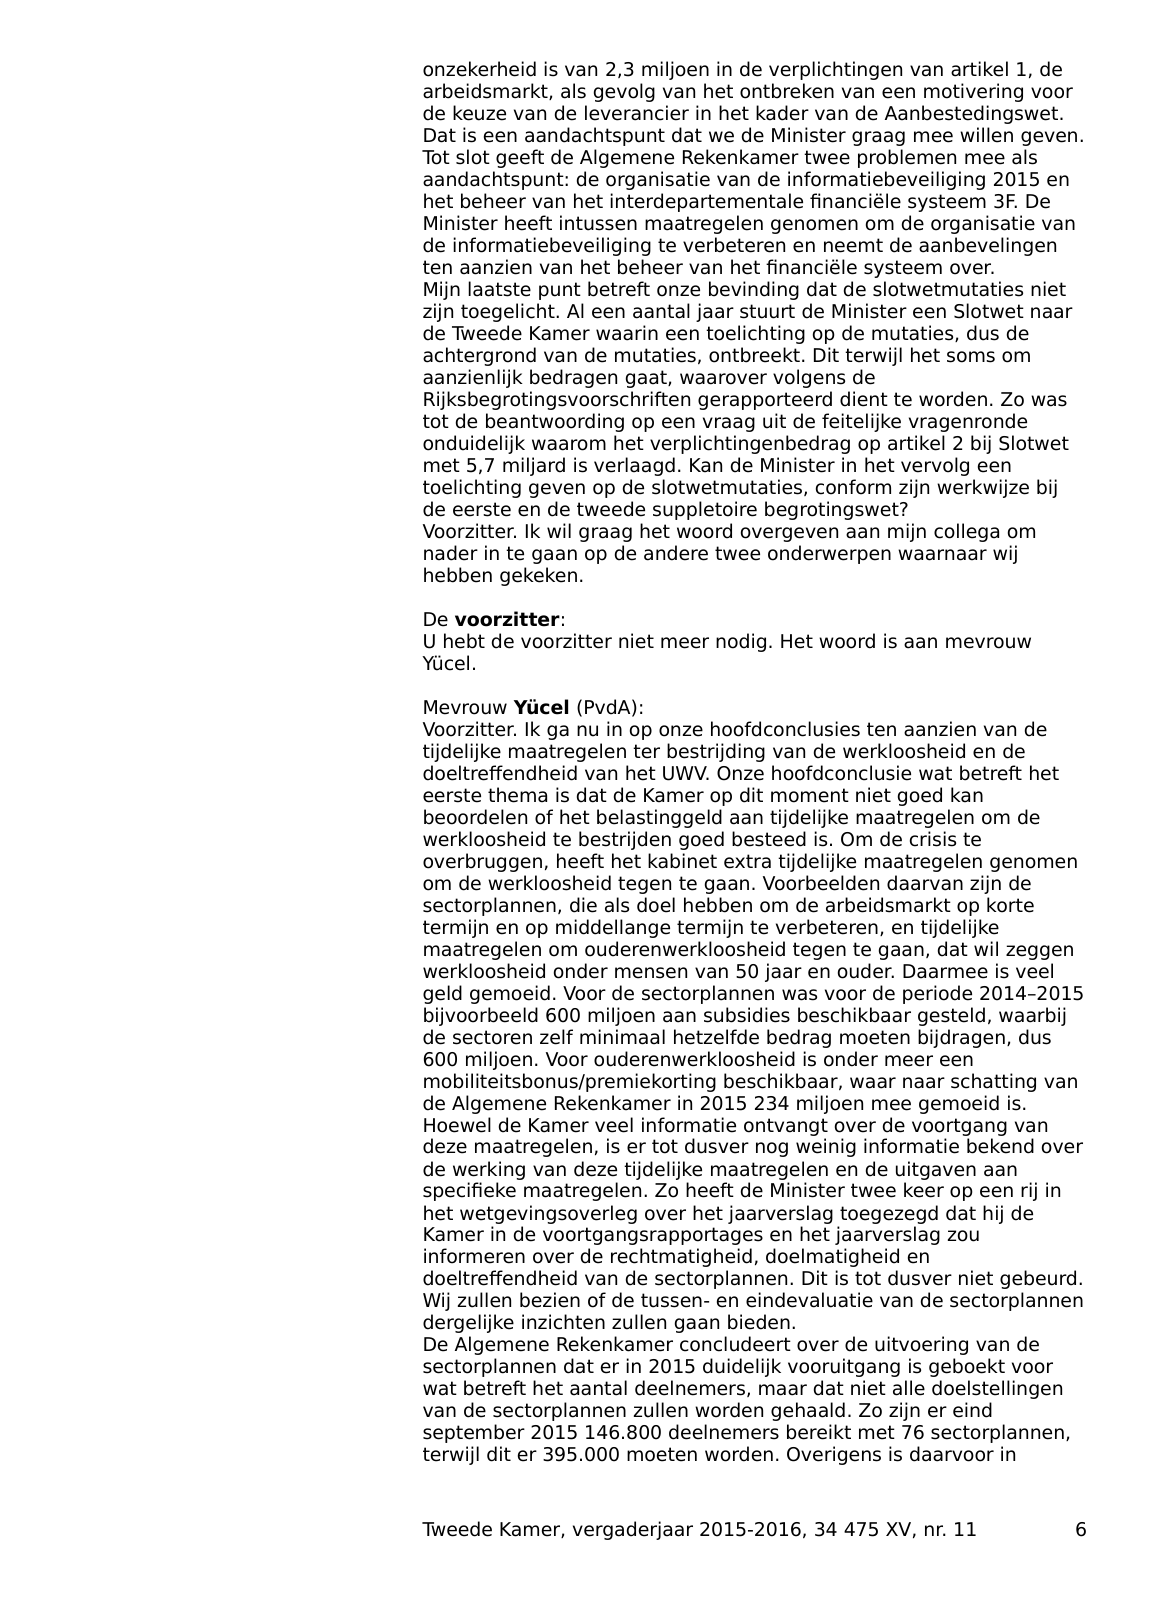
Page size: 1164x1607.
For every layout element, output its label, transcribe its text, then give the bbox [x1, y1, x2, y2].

text De voorzitter: [422, 609, 1087, 631]
text Mijn laatste punt betreft onze bevinding dat de slotwetmutaties niet zijn toegelicht. Al een aantal jaar stuurt de Minister een Slotwet naar de Tweede Kamer waarin een toelichting op de mutaties, dus de achtergrond van de mutaties, ontbreekt. Dit terwijl het soms om aanzienlijk bedragen gaat, waarover volgens de Rijksbegrotingsvoorschriften gerapporteerd dient te worden. Zo was tot de beantwoording op een vraag uit de feitelijke vragenronde onduidelijk waarom het verplichtingenbedrag op artikel 2 bij Slotwet met 5,7 miljard is verlaagd. Kan de Minister in het vervolg een toelichting geven op de slotwetmutaties, conform zijn werkwijze bij de eerste en de tweede suppletoire begrotingswet? [422, 279, 1087, 521]
text De Algemene Rekenkamer concludeert over de uitvoering van de sectorplannen dat er in 2015 duidelijk vooruitgang is geboekt voor wat betreft het aantal deelnemers, maar dat niet alle doelstellingen van de sectorplannen zullen worden gehaald. Zo zijn er eind september 2015 146.800 deelnemers bereikt met 76 sectorplannen, terwijl dit er 395.000 moeten worden. Overigens is daarvoor in [422, 1334, 1087, 1466]
text Mevrouw Yücel (PvdA): [422, 697, 1087, 719]
text Hoewel de Kamer veel informatie ontvangt over de voortgang van deze maatregelen, is er tot dusver nog weinig informatie bekend over de werking van deze tijdelijke maatregelen en de uitgaven aan specifieke maatregelen. Zo heeft de Minister twee keer op een rij in het wetgevingsoverleg over het jaarverslag toegezegd dat hij de Kamer in de voortgangsrapportages en het jaarverslag zou informeren over de rechtmatigheid, doelmatigheid en doeltreffendheid van de sectorplannen. Dit is tot dusver niet gebeurd. Wij zullen bezien of de tussen- en eindevaluatie van de sectorplannen dergelijke inzichten zullen gaan bieden. [422, 1114, 1087, 1334]
text Voorzitter. Ik ga nu in op onze hoofdconclusies ten aanzien van de tijdelijke maatregelen ter bestrijding van de werkloosheid en de doeltreffendheid van het UWV. Onze hoofdconclusie wat betreft het eerste thema is dat de Kamer op dit moment niet goed kan beoordelen of het belastinggeld aan tijdelijke maatregelen om de werkloosheid te bestrijden goed besteed is. Om de crisis te overbruggen, heeft het kabinet extra tijdelijke maatregelen genomen om de werkloosheid tegen te gaan. Voorbeelden daarvan zijn de sectorplannen, die als doel hebben om de arbeidsmarkt op korte termijn en op middellange termijn te verbeteren, en tijdelijke maatregelen om ouderenwerkloosheid tegen te gaan, dat wil zeggen werkloosheid onder mensen van 50 jaar en ouder. Daarmee is veel geld gemoeid. Voor de sectorplannen was voor de periode 2014–2015 bijvoorbeeld 600 miljoen aan subsidies beschikbaar gesteld, waarbij de sectoren zelf minimaal hetzelfde bedrag moeten bijdragen, dus 600 miljoen. Voor ouderenwerkloosheid is onder meer een mobiliteitsbonus/premiekorting beschikbaar, waar naar schatting van de Algemene Rekenkamer in 2015 234 miljoen mee gemoeid is. [422, 719, 1087, 1114]
text U hebt de voorzitter niet meer nodig. Het woord is aan mevrouw Yücel. [422, 631, 1087, 675]
text onzekerheid is van 2,3 miljoen in de verplichtingen van artikel 1, de arbeidsmarkt, als gevolg van het ontbreken van een motivering voor de keuze van de leverancier in het kader van de Aanbestedingswet. Dat is een aandachtspunt dat we de Minister graag mee willen geven. Tot slot geeft de Algemene Rekenkamer twee problemen mee als aandachtspunt: de organisatie van de informatiebeveiliging 2015 en het beheer van het interdepartementale financiële systeem 3F. De Minister heeft intussen maatregelen genomen om de organisatie van de informatiebeveiliging te verbeteren en neemt de aanbevelingen ten aanzien van het beheer van het financiële systeem over. [422, 59, 1087, 279]
text Voorzitter. Ik wil graag het woord overgeven aan mijn collega om nader in te gaan op de andere twee onderwerpen waarnaar wij hebben gekeken. [422, 521, 1087, 587]
